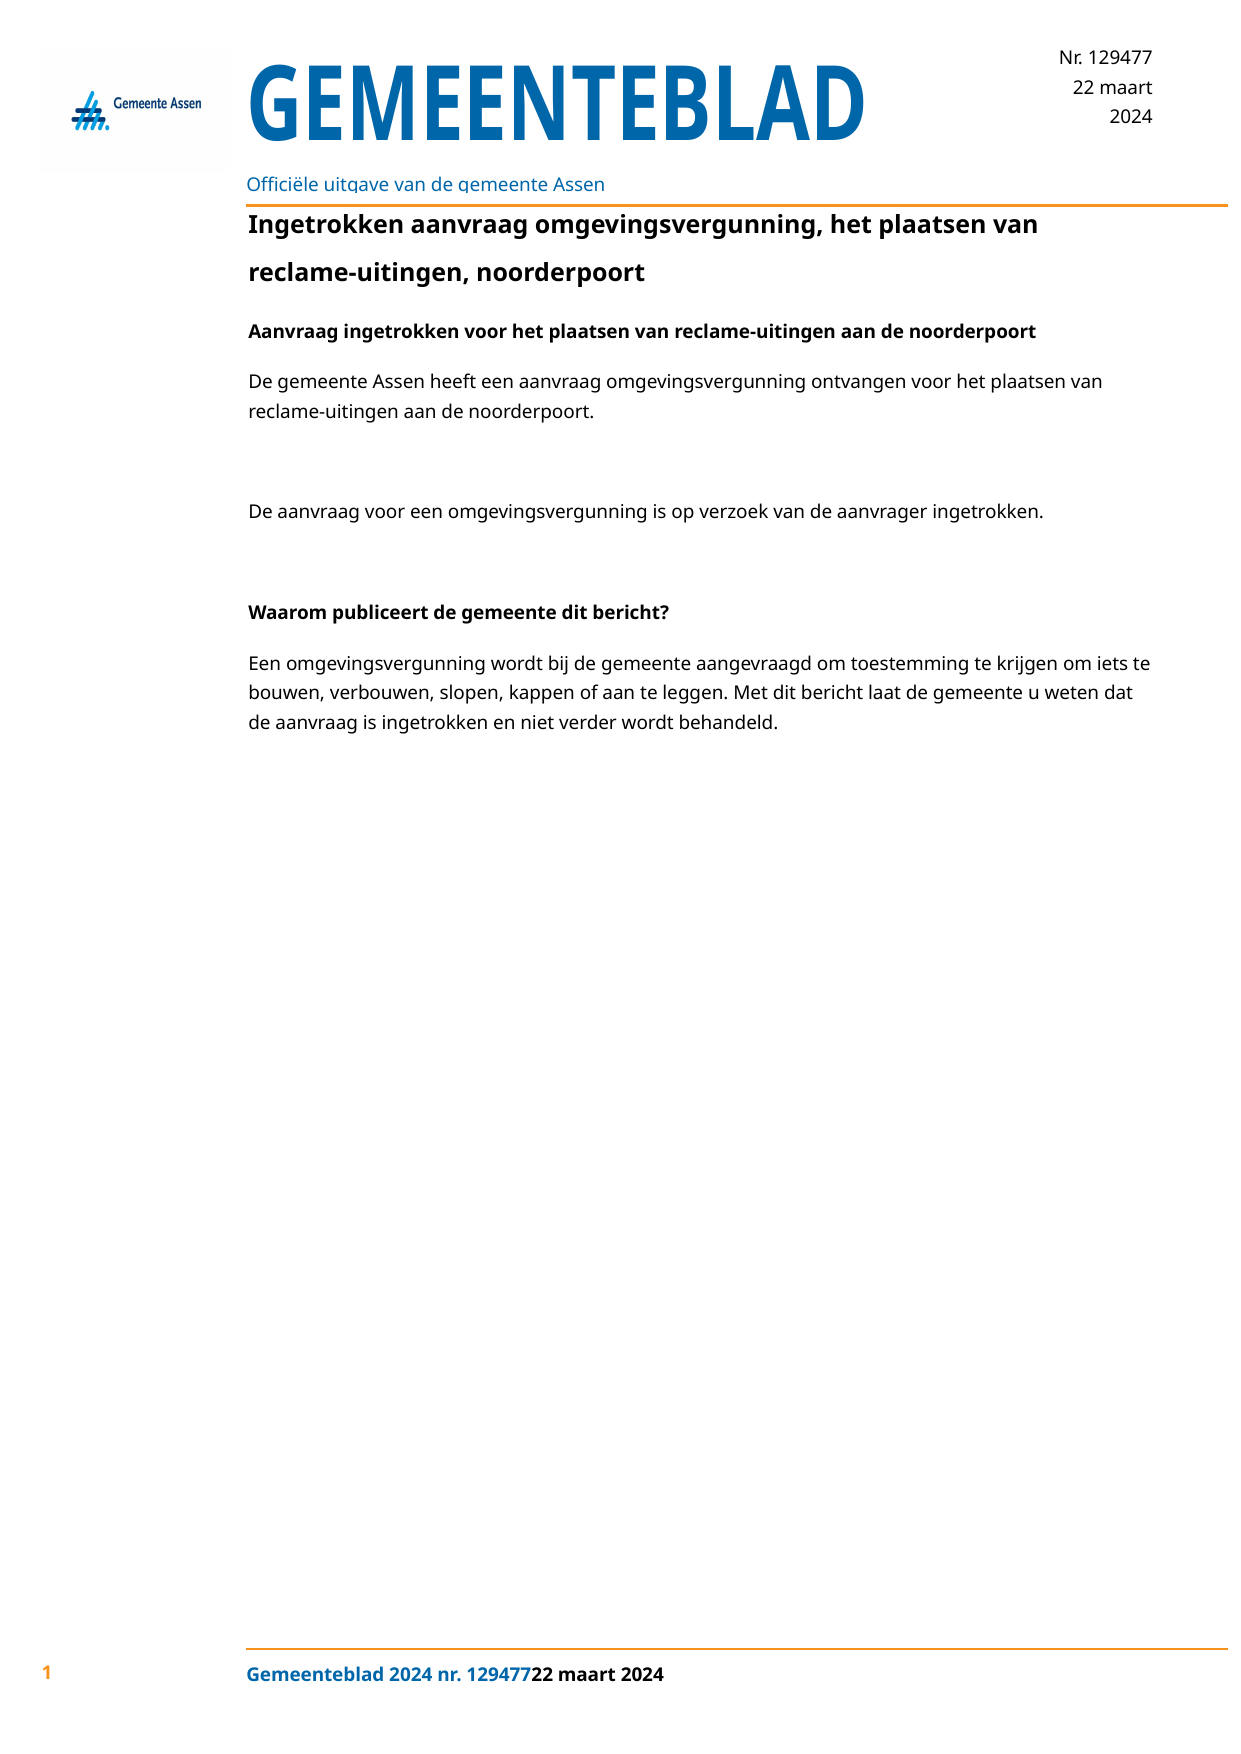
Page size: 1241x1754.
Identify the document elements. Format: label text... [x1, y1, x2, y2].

picture [41, 47, 231, 172]
text Ingetrokken aanvraag omgevingsvergunning, het plaatsen van reclame-uitingen, noorderpoort [248, 207, 1152, 288]
text Aanvraag ingetrokken voor het plaatsen van reclame-uitingen aan de noorderpoort [248, 318, 1152, 344]
text De gemeente Assen heeft een aanvraag omgevingsvergunning ontvangen voor het plaatsen van reclame-uitingen aan de noorderpoort. [248, 368, 1152, 424]
text De aanvraag voor een omgevingsvergunning is op verzoek van de aanvrager ingetrokken. [248, 499, 1152, 524]
text Een omgevingsvergunning wordt bij de gemeente aangevraagd om toestemming te krijgen om iets te bouwen, verbouwen, slopen, kappen of aan te leggen. Met dit bericht laat de gemeente u weten dat de aanvraag is ingetrokken en niet verder wordt behandeld. [248, 650, 1152, 735]
text Waarom publiceert de gemeente dit bericht? [248, 599, 1152, 625]
